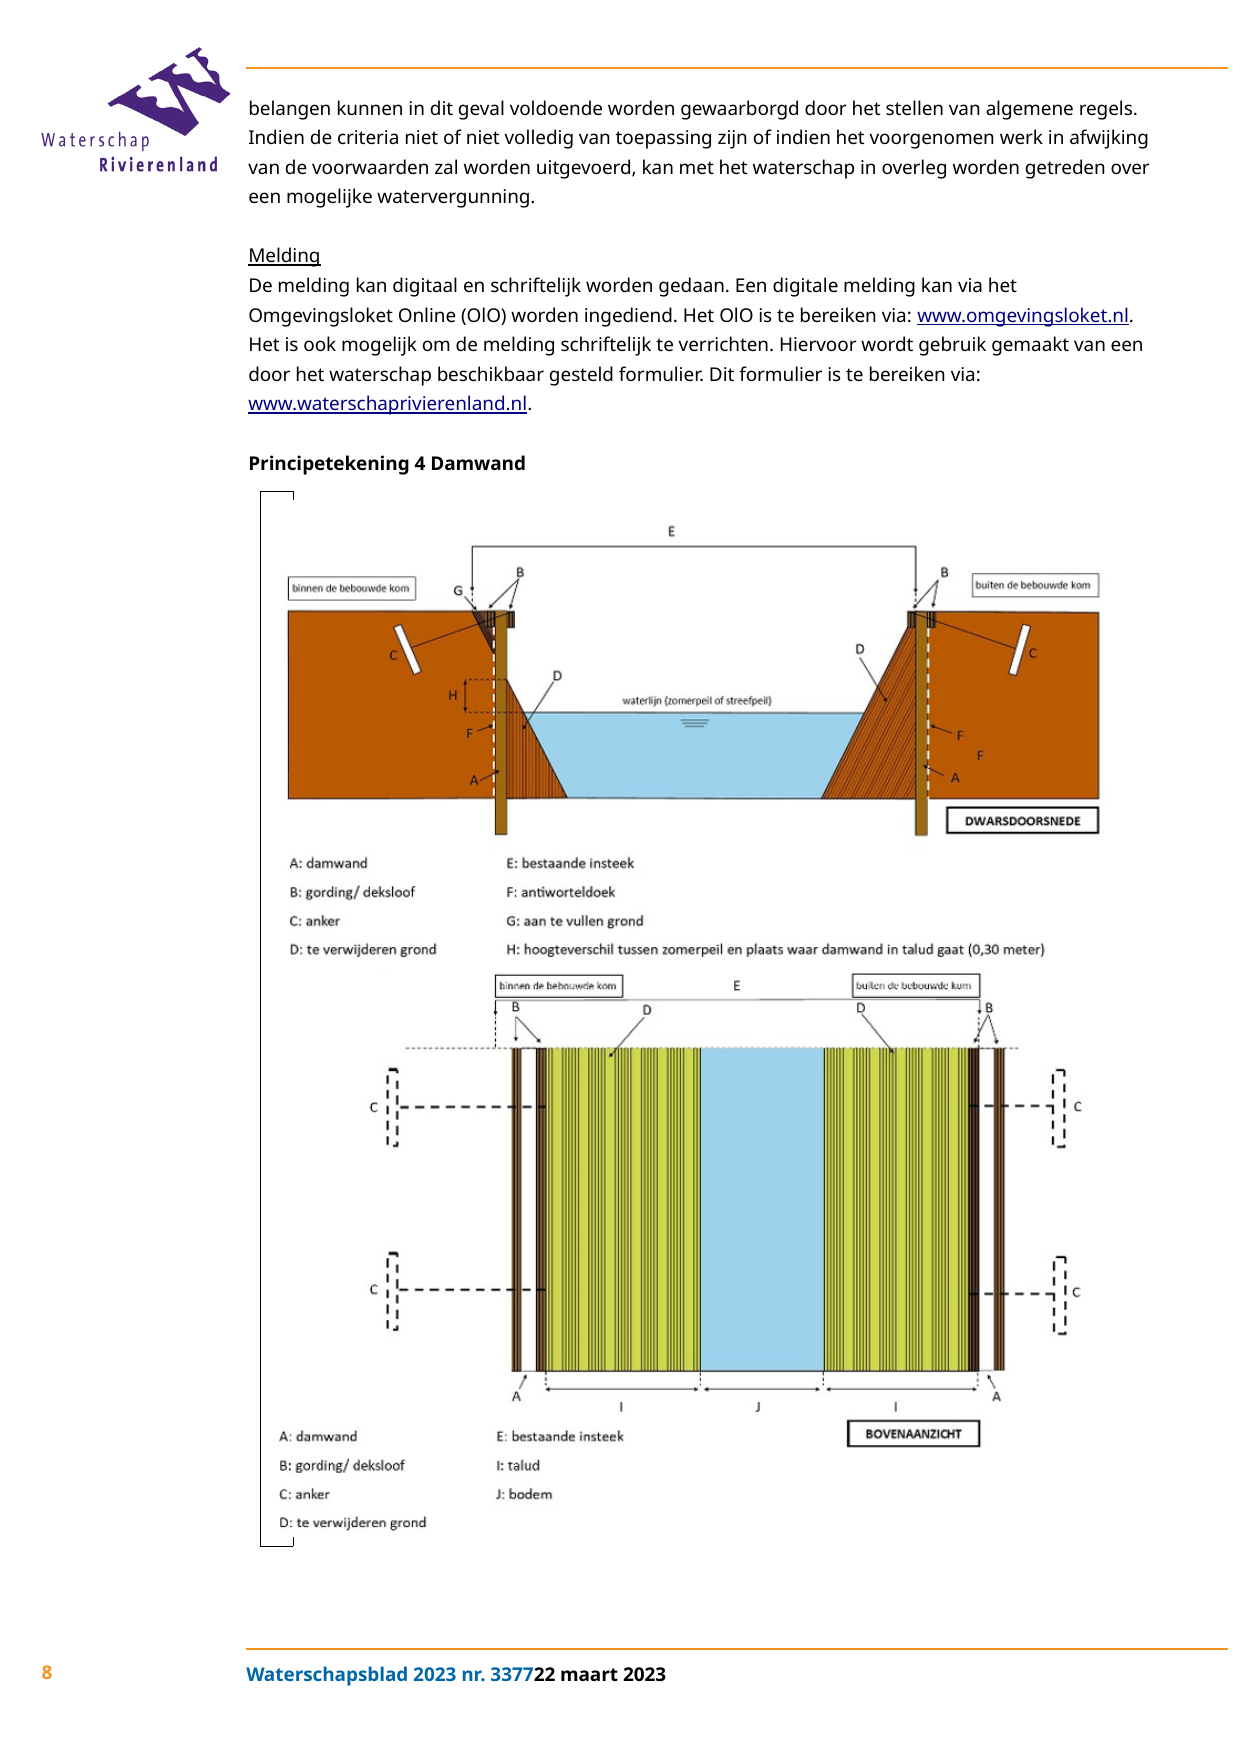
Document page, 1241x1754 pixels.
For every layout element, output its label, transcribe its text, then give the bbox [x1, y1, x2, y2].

picture [268, 500, 1155, 1537]
text Principetekening 4 Damwand [248, 450, 1152, 476]
picture [41, 47, 231, 172]
text belangen kunnen in dit geval voldoende worden gewaarborgd door het stellen van algemene regels. Indien de criteria niet of niet volledig van toepassing zijn of indien het voorgenomen werk in afwijking van de voorwaarden zal worden uitgevoerd, kan met het waterschap in overleg worden getreden over een mogelijke watervergunning. [248, 95, 1152, 209]
text De melding kan digitaal en schriftelijk worden gedaan. Een digitale melding kan via het Omgevingsloket Online (OlO) worden ingediend. Het OlO is te bereiken via: www.omgevingsloket.nl. Het is ook mogelijk om de melding schriftelijk te verrichten. Hiervoor wordt gebruik gemaakt van een door het waterschap beschikbaar gesteld formulier. Dit formulier is te bereiken via: www.waterschaprivierenland.nl. [248, 272, 1152, 416]
text Melding [248, 243, 1152, 268]
